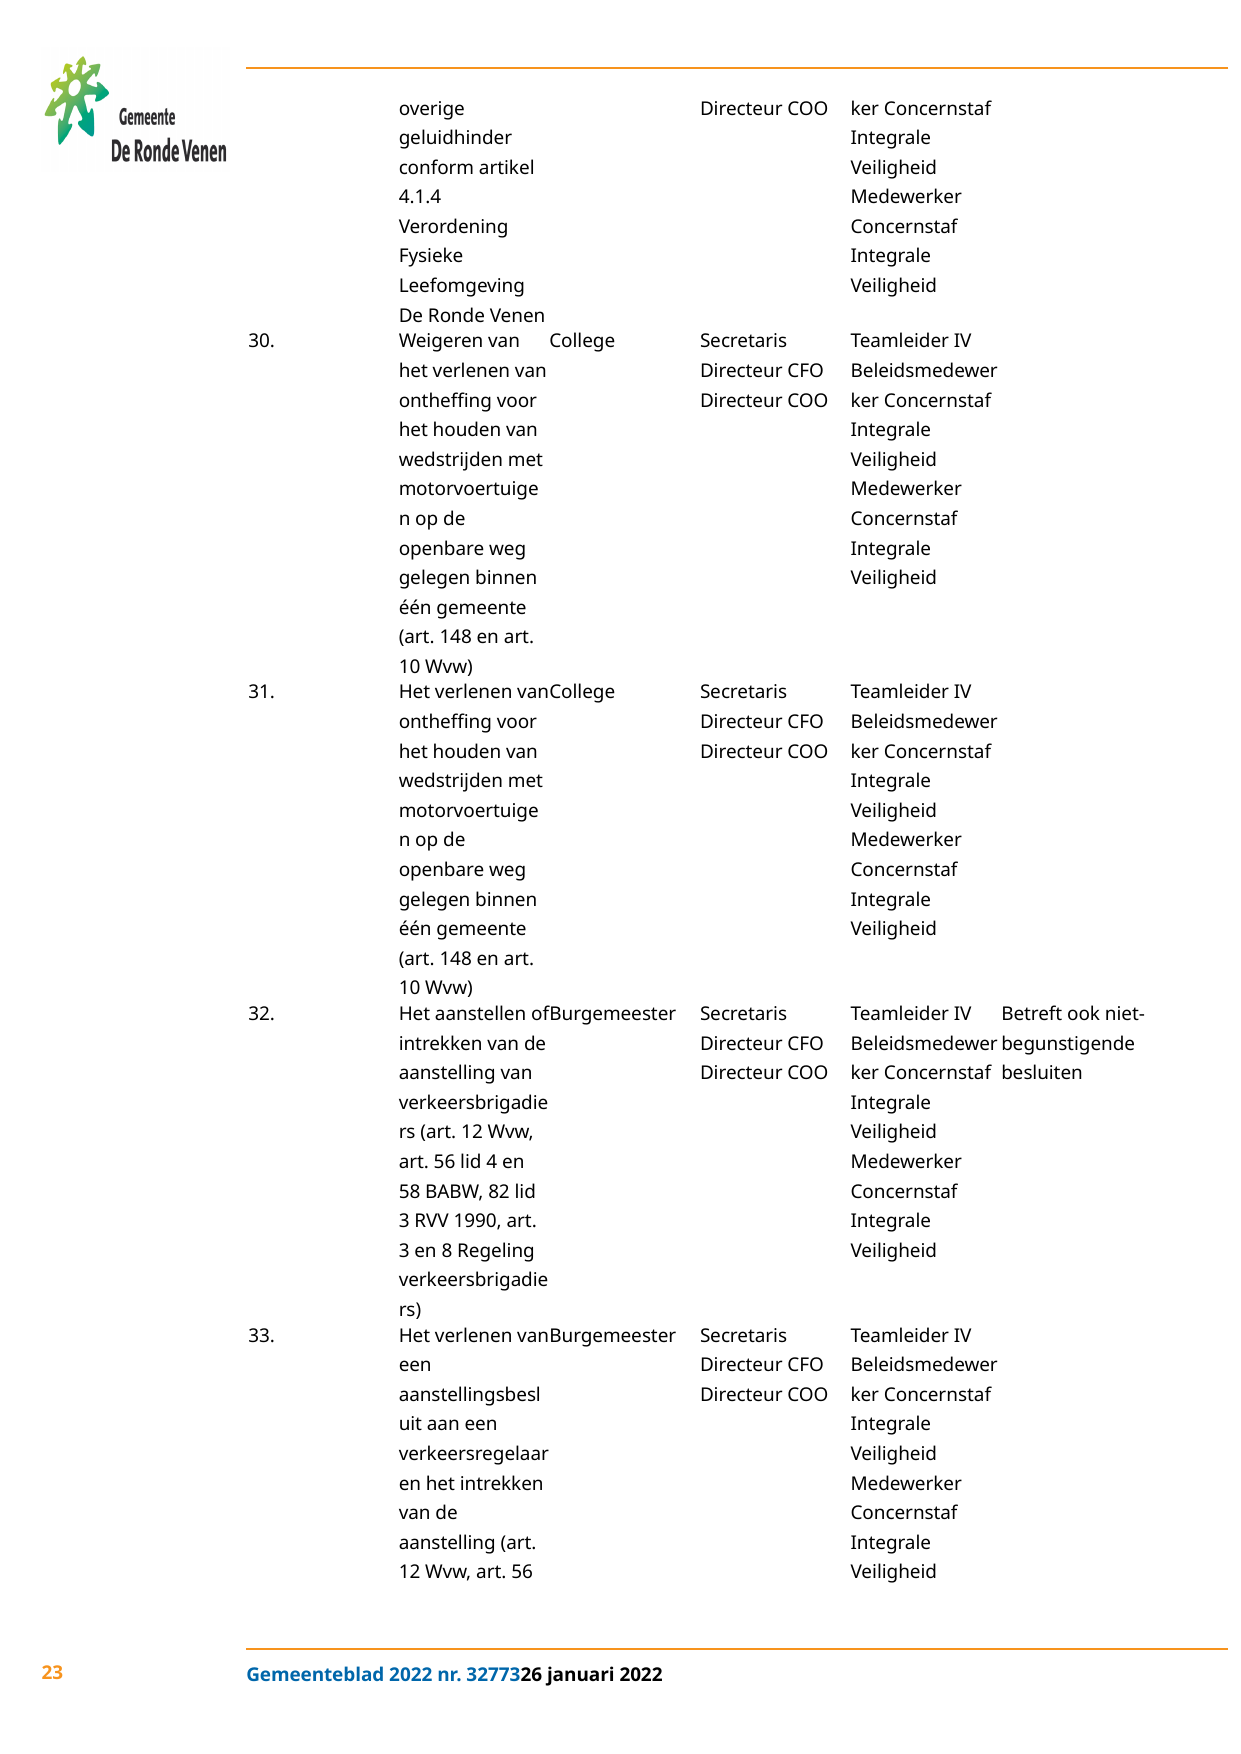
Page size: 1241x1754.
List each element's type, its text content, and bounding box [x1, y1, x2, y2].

table_cell 31. [248, 679, 398, 1000]
table_cell Het verlenen van een aanstellingsbesluit aan een verkeersregelaar en het intrekken van de aanstelling (art. 12 Wvw, art. 56 [399, 1322, 549, 1584]
table_cell overige geluidhinder conform artikel 4.1.4 Verordening Fysieke Leefomgeving De Ronde Venen [399, 95, 549, 328]
table_cell Burgemeester [549, 1322, 700, 1584]
table_cell [1001, 1322, 1152, 1584]
table_cell College [549, 679, 700, 1000]
table_cell [1001, 95, 1152, 328]
table_cell [248, 95, 398, 328]
table_cell College [549, 328, 700, 679]
table_cell 32. [248, 1000, 398, 1322]
picture [41, 47, 231, 172]
table_cell Teamleider IV Beleidsmedewerker Concernstaf Integrale Veiligheid Medewerker Concernstaf Integrale Veiligheid [850, 1322, 1001, 1584]
table_cell [1001, 679, 1152, 1000]
table_cell Secretaris Directeur CFO Directeur COO [700, 328, 850, 679]
table_cell 33. [248, 1322, 398, 1584]
table_cell Secretaris Directeur CFO Directeur COO [700, 1000, 850, 1322]
table_cell Secretaris Directeur CFO Directeur COO [700, 1322, 850, 1584]
table_cell Secretaris Directeur CFO Directeur COO [700, 679, 850, 1000]
table_cell Het verlenen van ontheffing voor het houden van wedstrijden met motorvoertuigen op de openbare weg gelegen binnen één gemeente (art. 148 en art. 10 Wvw) [399, 679, 549, 1000]
table_cell ker Concernstaf Integrale Veiligheid Medewerker Concernstaf Integrale Veiligheid [850, 95, 1001, 328]
table_cell [549, 95, 700, 328]
table_cell Het aanstellen of intrekken van de aanstelling van verkeersbrigadiers (art. 12 Wvw, art. 56 lid 4 en 58 BABW, 82 lid 3 RVV 1990, art. 3 en 8 Regeling verkeersbrigadiers) [399, 1000, 549, 1322]
table_cell Teamleider IV Beleidsmedewerker Concernstaf Integrale Veiligheid Medewerker Concernstaf Integrale Veiligheid [850, 679, 1001, 1000]
table_cell Teamleider IV Beleidsmedewerker Concernstaf Integrale Veiligheid Medewerker Concernstaf Integrale Veiligheid [850, 1000, 1001, 1322]
table_cell Weigeren van het verlenen van ontheffing voor het houden van wedstrijden met motorvoertuigen op de openbare weg gelegen binnen één gemeente (art. 148 en art. 10 Wvw) [399, 328, 549, 679]
table_cell [1001, 328, 1152, 679]
table_cell 30. [248, 328, 398, 679]
table_cell Teamleider IV Beleidsmedewerker Concernstaf Integrale Veiligheid Medewerker Concernstaf Integrale Veiligheid [850, 328, 1001, 679]
table_cell Directeur COO [700, 95, 850, 328]
table_cell Betreft ook niet-begunstigende besluiten [1001, 1000, 1152, 1322]
table_cell Burgemeester [549, 1000, 700, 1322]
